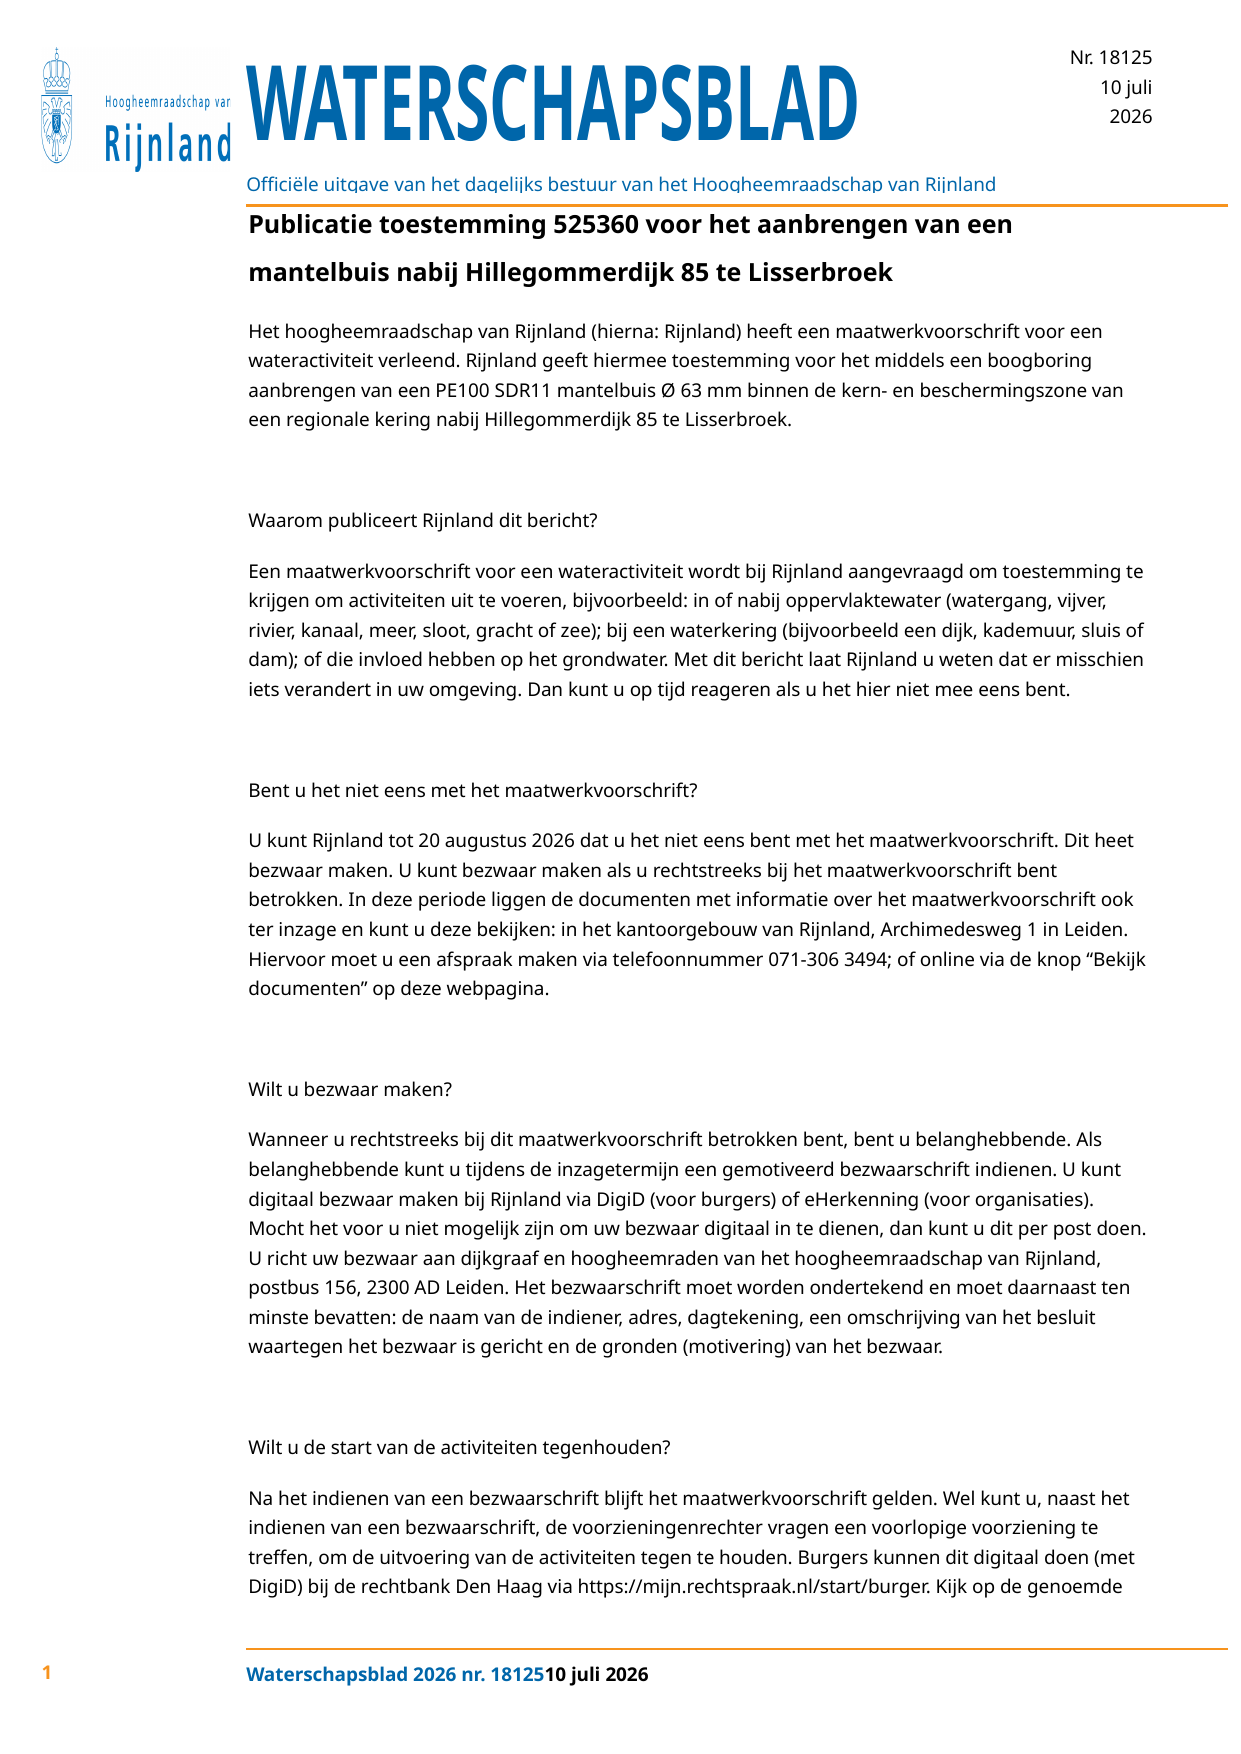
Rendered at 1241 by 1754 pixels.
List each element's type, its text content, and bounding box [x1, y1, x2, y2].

text Een maatwerkvoorschrift voor een wateractiviteit wordt bij Rijnland aangevraagd om toestemming te krijgen om activiteiten uit te voeren, bijvoorbeeld: in of nabij oppervlaktewater (watergang, vijver, rivier, kanaal, meer, sloot, gracht of zee); bij een waterkering (bijvoorbeeld een dijk, kademuur, sluis of dam); of die invloed hebben op het grondwater. Met dit bericht laat Rijnland u weten dat er misschien iets verandert in uw omgeving. Dan kunt u op tijd reageren als u het hier niet mee eens bent. [248, 558, 1152, 702]
text U kunt Rijnland tot 20 augustus 2026 dat u het niet eens bent met het maatwerkvoorschrift. Dit heet bezwaar maken. U kunt bezwaar maken als u rechtstreeks bij het maatwerkvoorschrift bent betrokken. In deze periode liggen de documenten met informatie over het maatwerkvoorschrift ook ter inzage en kunt u deze bekijken: in het kantoorgebouw van Rijnland, Archimedesweg 1 in Leiden. Hiervoor moet u een afspraak maken via telefoonnummer 071-306 3494; of online via de knop “Bekijk documenten” op deze webpagina. [248, 827, 1152, 1001]
text Het hoogheemraadschap van Rijnland (hierna: Rijnland) heeft een maatwerkvoorschrift voor een wateractiviteit verleend. Rijnland geeft hiermee toestemming voor het middels een boogboring aanbrengen van een PE100 SDR11 mantelbuis Ø 63 mm binnen de kern- en beschermingszone van een regionale kering nabij Hillegommerdijk 85 te Lisserbroek. [248, 318, 1152, 432]
text Na het indienen van een bezwaarschrift blijft het maatwerkvoorschrift gelden. Wel kunt u, naast het indienen van een bezwaarschrift, de voorzieningenrechter vragen een voorlopige voorziening te treffen, om de uitvoering van de activiteiten tegen te houden. Burgers kunnen dit digitaal doen (met DigiD) bij de rechtbank Den Haag via https://mijn.rechtspraak.nl/start/burger. Kijk op de genoemde [248, 1485, 1152, 1599]
text Wilt u de start van de activiteiten tegenhouden? [248, 1434, 1152, 1460]
text Publicatie toestemming 525360 voor het aanbrengen van een mantelbuis nabij Hillegommerdijk 85 te Lisserbroek [248, 207, 1152, 288]
text Waarom publiceert Rijnland dit bericht? [248, 507, 1152, 533]
text Wanneer u rechtstreeks bij dit maatwerkvoorschrift betrokken bent, bent u belanghebbende. Als belanghebbende kunt u tijdens de inzagetermijn een gemotiveerd bezwaarschrift indienen. U kunt digitaal bezwaar maken bij Rijnland via DigiD (voor burgers) of eHerkenning (voor organisaties). Mocht het voor u niet mogelijk zijn om uw bezwaar digitaal in te dienen, dan kunt u dit per post doen. U richt uw bezwaar aan dijkgraaf en hoogheemraden van het hoogheemraadschap van Rijnland, postbus 156, 2300 AD Leiden. Het bezwaarschrift moet worden ondertekend en moet daarnaast ten minste bevatten: de naam van de indiener, adres, dagtekening, een omschrijving van het besluit waartegen het bezwaar is gericht en de gronden (motivering) van het bezwaar. [248, 1127, 1152, 1359]
text Wilt u bezwaar maken? [248, 1076, 1152, 1102]
picture [41, 47, 231, 172]
text Bent u het niet eens met het maatwerkvoorschrift? [248, 777, 1152, 803]
